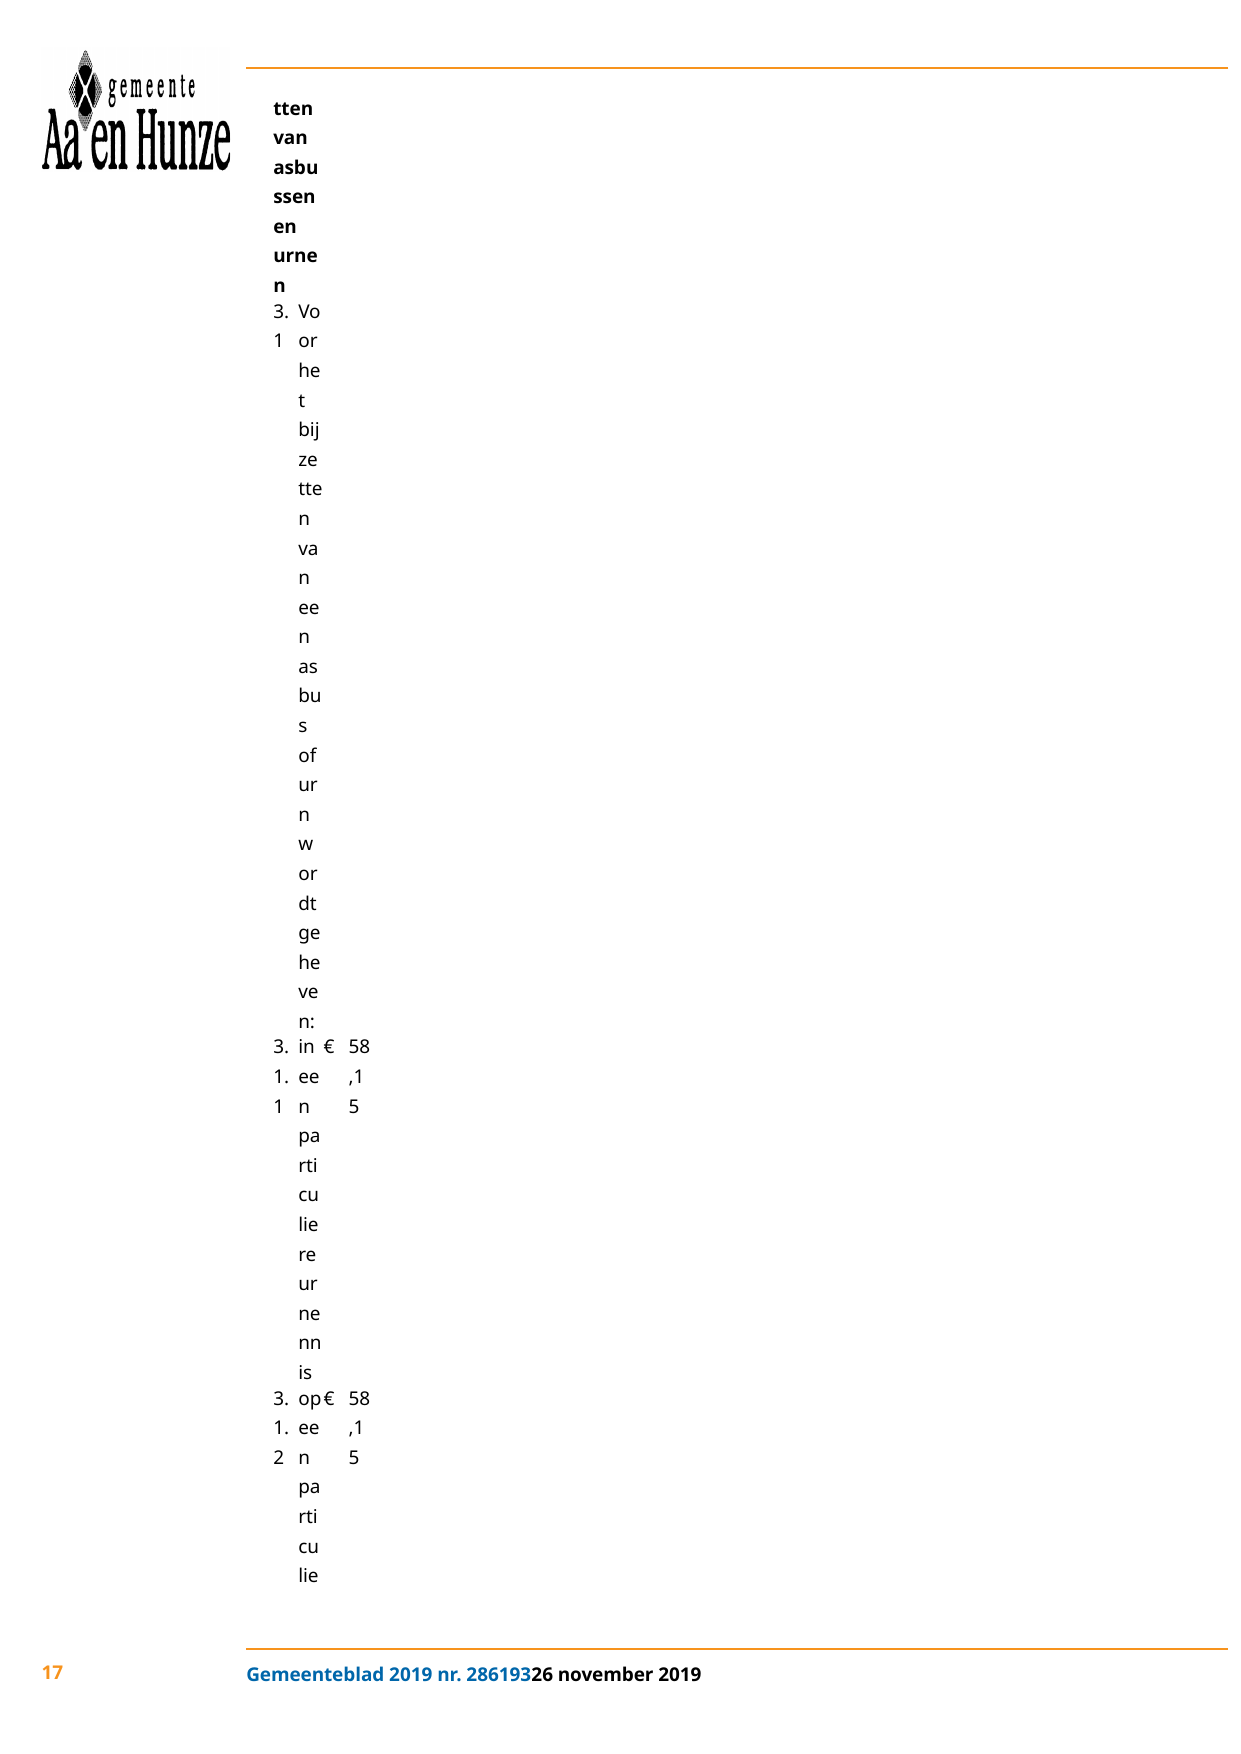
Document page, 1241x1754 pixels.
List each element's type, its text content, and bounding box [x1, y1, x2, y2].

table_cell [348, 298, 373, 1034]
table_cell € [323, 1385, 348, 1588]
table_cell [248, 298, 273, 1034]
table_cell € [323, 1034, 348, 1385]
table_cell [323, 95, 348, 298]
table_cell tten van asbussen en urnen [273, 95, 323, 298]
table_cell [248, 1034, 273, 1385]
table_cell op een particulie [298, 1385, 323, 1588]
table_cell [323, 298, 348, 1034]
picture [41, 47, 231, 172]
table_cell 58,15 [348, 1034, 373, 1385]
table_cell [374, 298, 398, 1034]
table_cell [248, 95, 273, 298]
table_cell [248, 1385, 273, 1588]
table_cell [348, 95, 373, 298]
table_cell 58,15 [348, 1385, 373, 1588]
table_cell 3.1.1 [273, 1034, 298, 1385]
table_cell Voor het bijzetten van een asbus of urn wordt geheven: [298, 298, 323, 1034]
table_cell 3.1.2 [273, 1385, 298, 1588]
table_cell in een particuliere urnennis [298, 1034, 323, 1385]
table_cell [374, 1034, 398, 1385]
table_cell 3.1 [273, 298, 298, 1034]
table_cell [374, 1385, 398, 1588]
